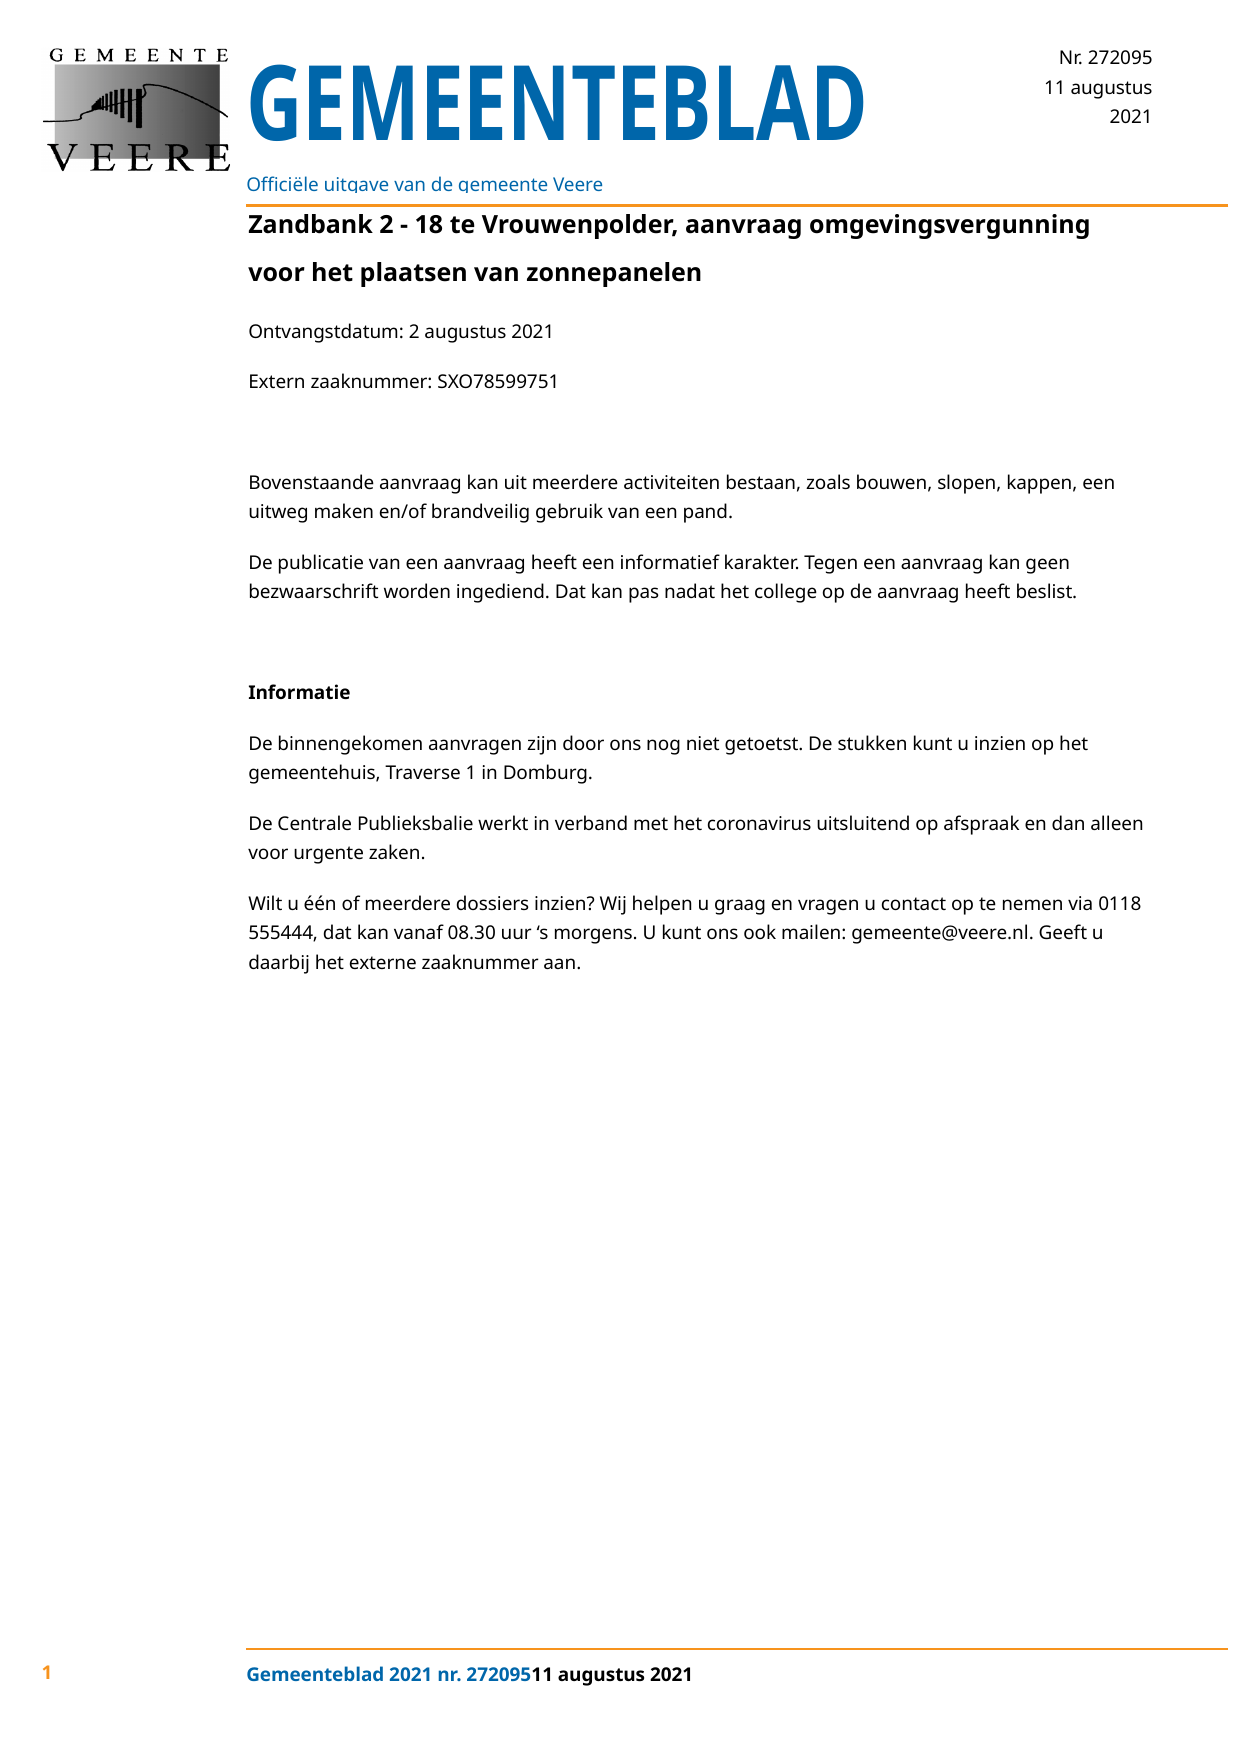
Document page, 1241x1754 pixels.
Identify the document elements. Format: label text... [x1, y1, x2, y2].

text Zandbank 2 - 18 te Vrouwenpolder, aanvraag omgevingsvergunning voor het plaatsen van zonnepanelen [248, 207, 1152, 288]
text Ontvangstdatum: 2 augustus 2021 [248, 318, 1152, 344]
text Informatie [248, 679, 1152, 705]
picture [41, 47, 231, 172]
text Bovenstaande aanvraag kan uit meerdere activiteiten bestaan, zoals bouwen, slopen, kappen, een uitweg maken en/of brandveilig gebruik van een pand. [248, 469, 1152, 524]
text Wilt u één of meerdere dossiers inzien? Wij helpen u graag en vragen u contact op te nemen via 0118 555444, dat kan vanaf 08.30 uur ‘s morgens. U kunt ons ook mailen: gemeente@veere.nl. Geeft u daarbij het externe zaaknummer aan. [248, 890, 1152, 975]
text Extern zaaknummer: SXO78599751 [248, 368, 1152, 394]
text De Centrale Publieksbalie werkt in verband met het coronavirus uitsluitend op afspraak en dan alleen voor urgente zaken. [248, 810, 1152, 865]
text De binnengekomen aanvragen zijn door ons nog niet getoetst. De stukken kunt u inzien op het gemeentehuis, Traverse 1 in Domburg. [248, 730, 1152, 785]
text De publicatie van een aanvraag heeft een informatief karakter. Tegen een aanvraag kan geen bezwaarschrift worden ingediend. Dat kan pas nadat het college op de aanvraag heeft beslist. [248, 549, 1152, 604]
